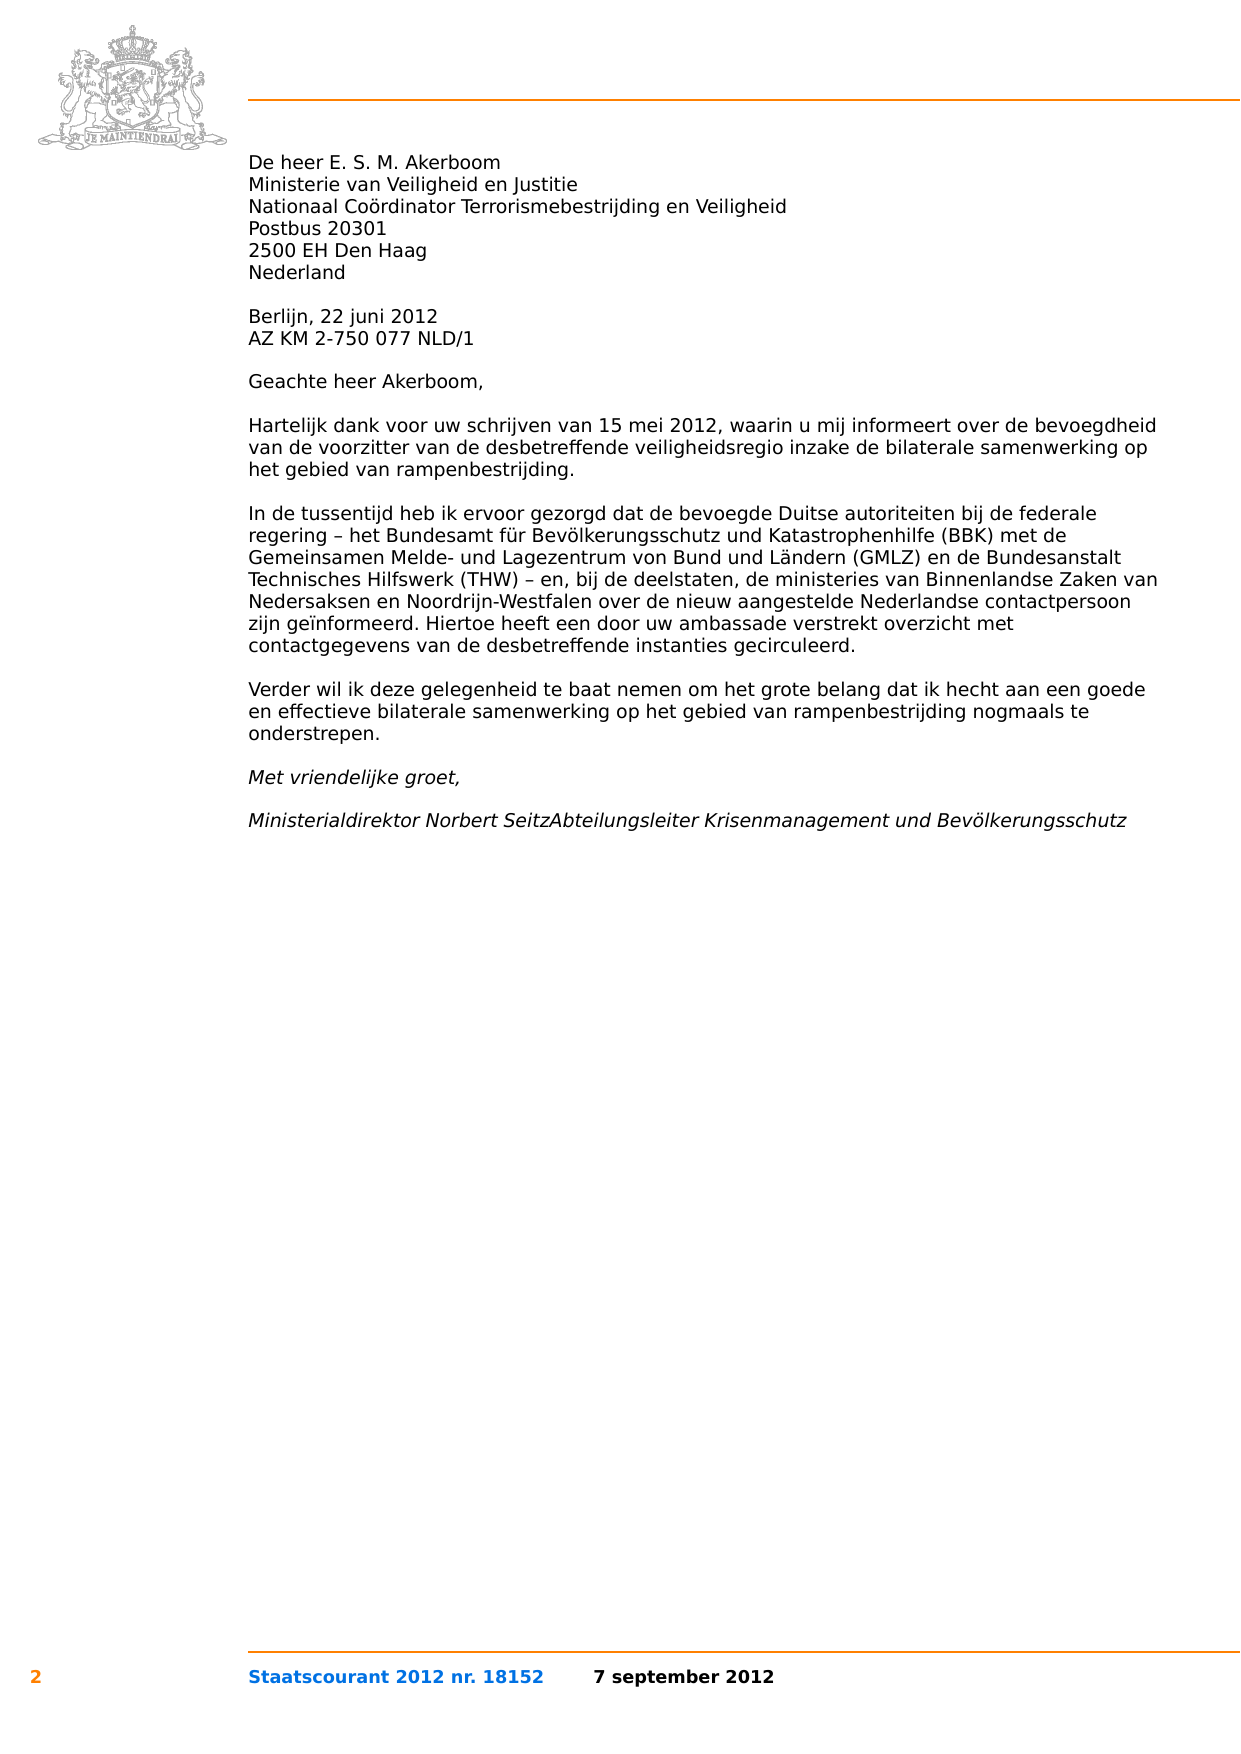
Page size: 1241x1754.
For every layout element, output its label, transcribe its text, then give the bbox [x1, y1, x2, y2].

text 2500 EH Den Haag [248, 240, 1163, 262]
text Ministerialdirektor Norbert SeitzAbteilungsleiter Krisenmanagement und Bevölkerungsschutz [248, 810, 1163, 832]
text Met vriendelijke groet, [248, 767, 1163, 788]
text In de tussentijd heb ik ervoor gezorgd dat de bevoegde Duitse autoriteiten bij de federale regering – het Bundesamt für Bevölkerungsschutz und Katastrophenhilfe (BBK) met de Gemeinsamen Melde- und Lagezentrum von Bund und Ländern (GMLZ) en de Bundesanstalt Technisches Hilfswerk (THW) – en, bij de deelstaten, de ministeries van Binnenlandse Zaken van Nedersaksen en Noordrijn-Westfalen over de nieuw aangestelde Nederlandse contactpersoon zijn geïnformeerd. Hiertoe heeft een door uw ambassade verstrekt overzicht met contactgegevens van de desbetreffende instanties gecirculeerd. [248, 503, 1163, 657]
text Postbus 20301 [248, 218, 1163, 240]
text Ministerie van Veiligheid en Justitie [248, 174, 1163, 196]
text Berlijn, 22 juni 2012 [248, 306, 1163, 327]
text AZ KM 2-750 077 NLD/1 [248, 327, 1163, 349]
text De heer E. S. M. Akerboom [248, 152, 1163, 174]
text Verder wil ik deze gelegenheid te baat nemen om het grote belang dat ik hecht aan een goede en effectieve bilaterale samenwerking op het gebied van rampenbestrijding nogmaals te onderstrepen. [248, 679, 1163, 745]
text Nationaal Coördinator Terrorismebestrijding en Veiligheid [248, 196, 1163, 218]
text Nederland [248, 262, 1163, 284]
picture [38, 25, 227, 150]
text Hartelijk dank voor uw schrijven van 15 mei 2012, waarin u mij informeert over de bevoegdheid van de voorzitter van de desbetreffende veiligheidsregio inzake de bilaterale samenwerking op het gebied van rampenbestrijding. [248, 415, 1163, 481]
text Geachte heer Akerboom, [248, 371, 1163, 393]
